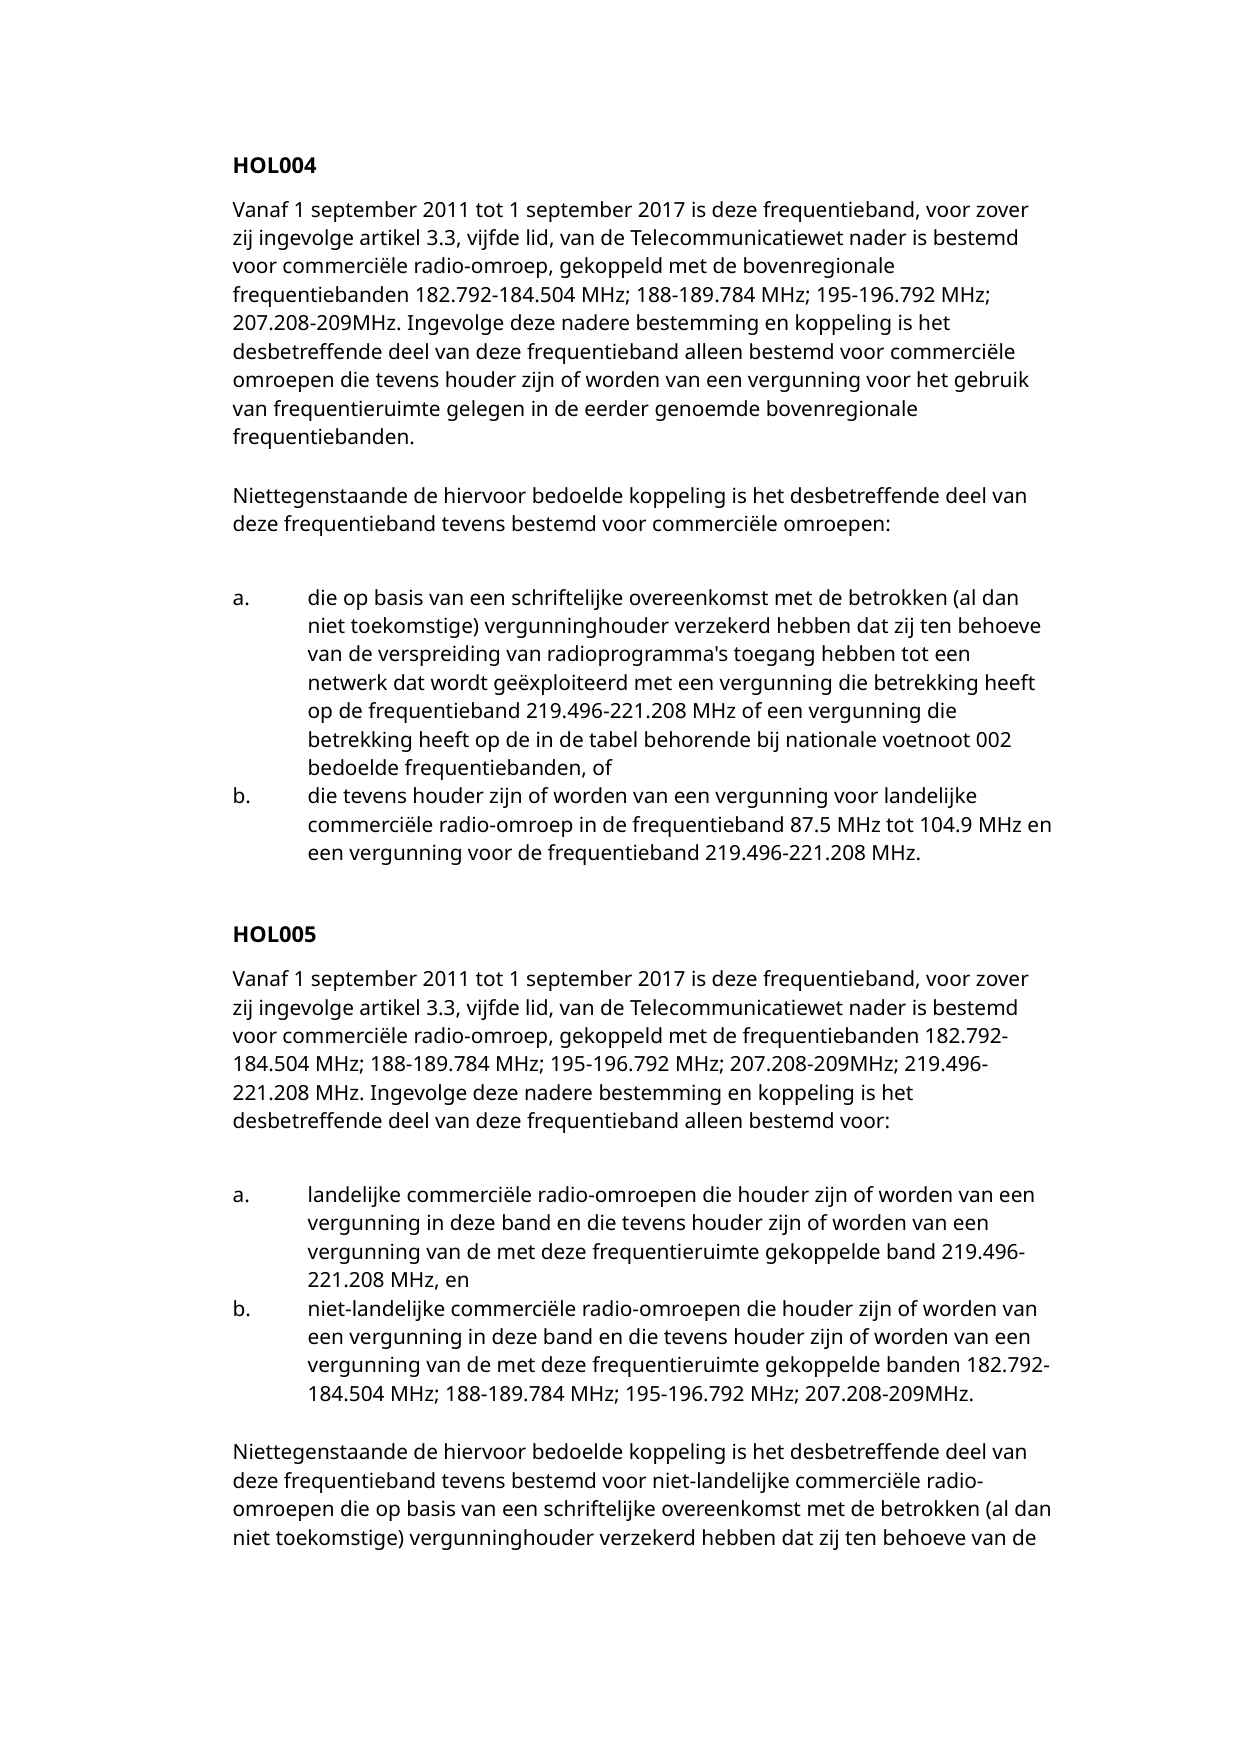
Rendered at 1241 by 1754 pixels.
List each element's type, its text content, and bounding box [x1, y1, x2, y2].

text Vanaf 1 september 2011 tot 1 september 2017 is deze frequentieband, voor zover zij ingevolge artikel 3.3, vijfde lid, van de Telecommunicatiewet nader is bestemd voor commerciële radio-omroep, gekoppeld met de bovenregionale frequentiebanden 182.792-184.504 MHz; 188-189.784 MHz; 195-196.792 MHz; 207.208-209MHz. Ingevolge deze nadere bestemming en koppeling is het desbetreffende deel van deze frequentieband alleen bestemd voor commerciële omroepen die tevens houder zijn of worden van een vergunning voor het gebruik van frequentieruimte gelegen in de eerder genoemde bovenregionale frequentiebanden. [232, 195, 1053, 451]
subtitle HOL005 [232, 919, 1053, 949]
list die tevens houder zijn of worden van een vergunning voor landelijke commerciële radio-omroep in de frequentieband 87.5 MHz tot 104.9 MHz en een vergunning voor de frequentieband 219.496-221.208 MHz. [232, 782, 1053, 867]
subtitle HOL004 [232, 150, 1053, 180]
text Niettegenstaande de hiervoor bedoelde koppeling is het desbetreffende deel van deze frequentieband tevens bestemd voor commerciële omroepen: [232, 481, 1053, 538]
list die op basis van een schriftelijke overeenkomst met de betrokken (al dan niet toekomstige) vergunninghouder verzekerd hebben dat zij ten behoeve van de verspreiding van radioprogramma's toegang hebben tot een netwerk dat wordt geëxploiteerd met een vergunning die betrekking heeft op de frequentieband 219.496-221.208 MHz of een vergunning die betrekking heeft op de in de tabel behorende bij nationale voetnoot 002 bedoelde frequentiebanden, of [232, 583, 1053, 782]
text Vanaf 1 september 2011 tot 1 september 2017 is deze frequentieband, voor zover zij ingevolge artikel 3.3, vijfde lid, van de Telecommunicatiewet nader is bestemd voor commerciële radio-omroep, gekoppeld met de frequentiebanden 182.792-184.504 MHz; 188-189.784 MHz; 195-196.792 MHz; 207.208-209MHz; 219.496-221.208 MHz. Ingevolge deze nadere bestemming en koppeling is het desbetreffende deel van deze frequentieband alleen bestemd voor: [232, 964, 1053, 1135]
list landelijke commerciële radio-omroepen die houder zijn of worden van een vergunning in deze band en die tevens houder zijn of worden van een vergunning van de met deze frequentieruimte gekoppelde band 219.496-221.208 MHz, en [232, 1180, 1053, 1294]
list niet-landelijke commerciële radio-omroepen die houder zijn of worden van een vergunning in deze band en die tevens houder zijn of worden van een vergunning van de met deze frequentieruimte gekoppelde banden 182.792-184.504 MHz; 188-189.784 MHz; 195-196.792 MHz; 207.208-209MHz. [232, 1294, 1053, 1407]
text Niettegenstaande de hiervoor bedoelde koppeling is het desbetreffende deel van deze frequentieband tevens bestemd voor niet-landelijke commerciële radio-omroepen die op basis van een schriftelijke overeenkomst met de betrokken (al dan niet toekomstige) vergunninghouder verzekerd hebben dat zij ten behoeve van de [232, 1437, 1053, 1551]
